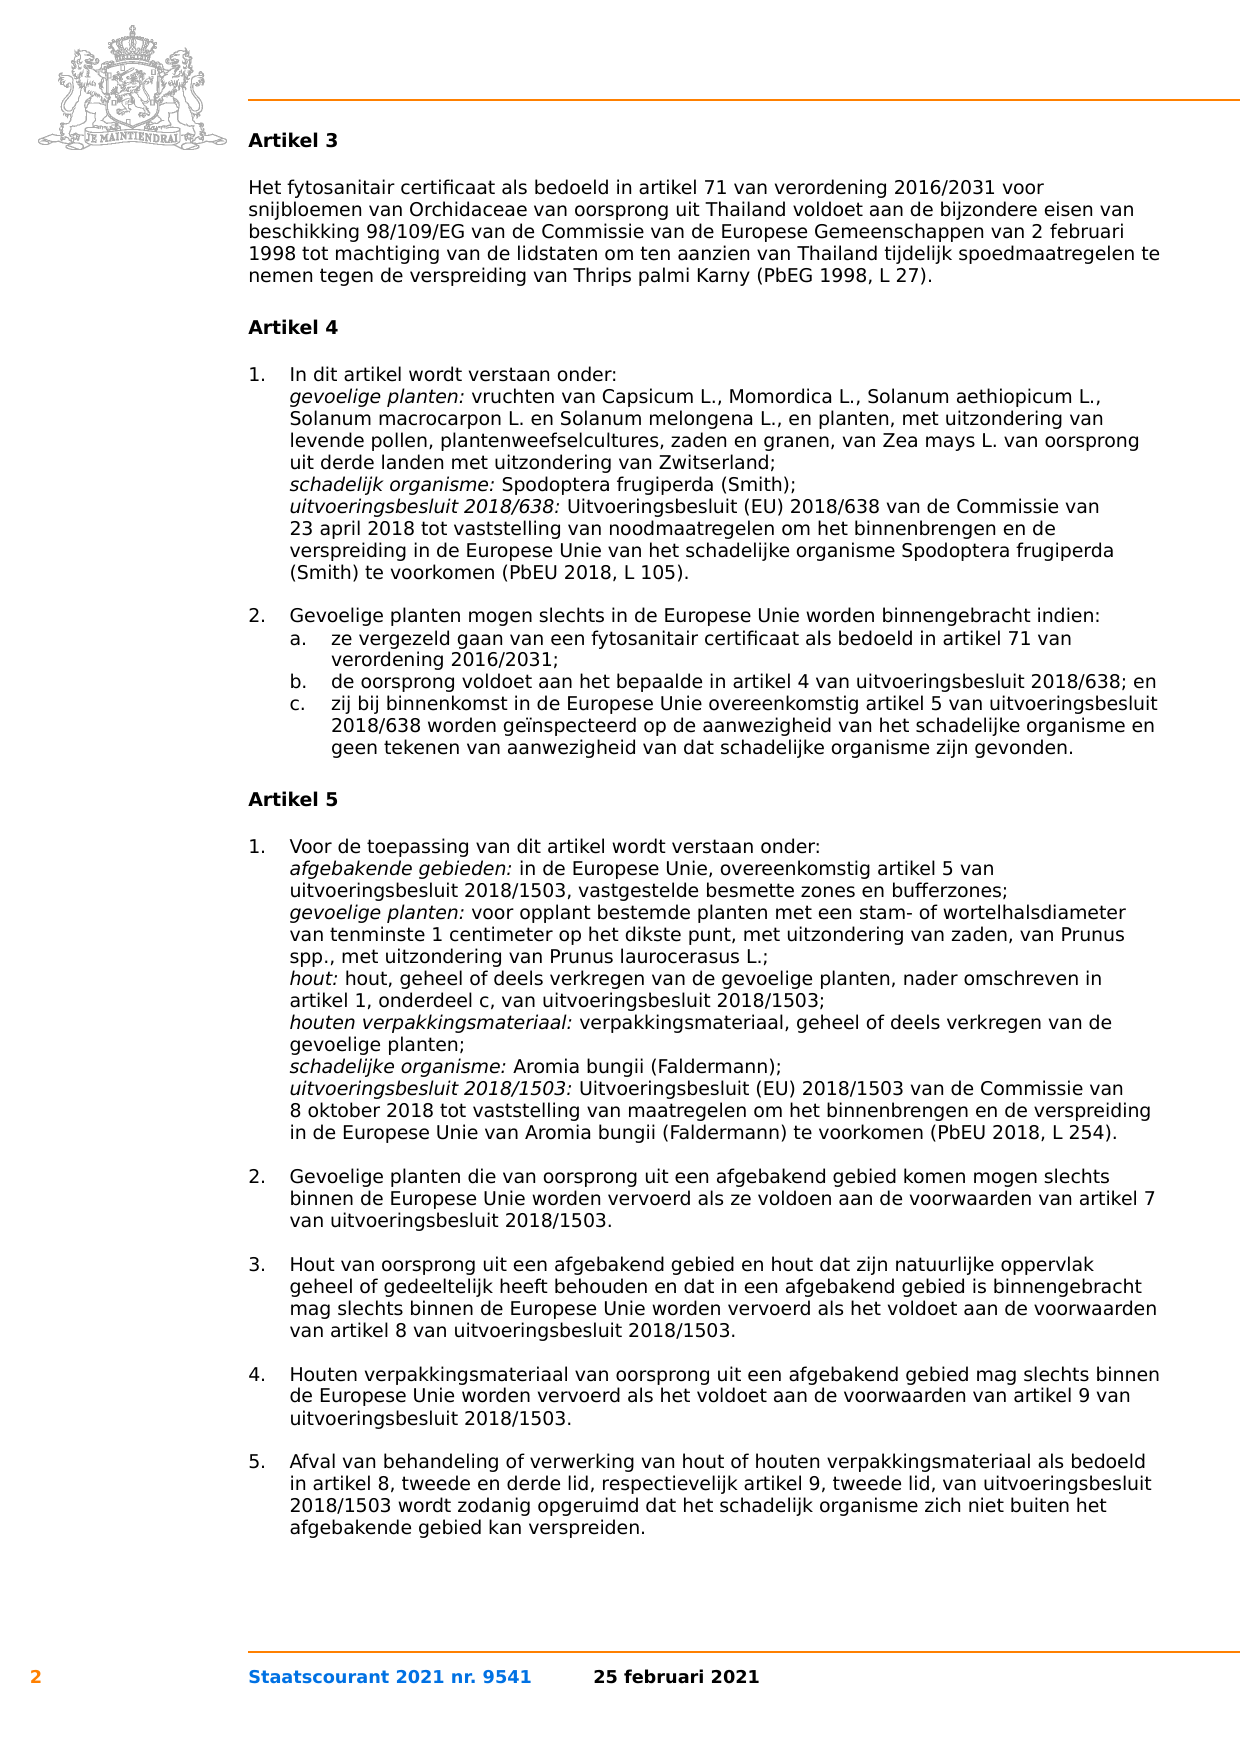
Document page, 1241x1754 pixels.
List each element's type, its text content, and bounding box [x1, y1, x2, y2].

subtitle Artikel 5 [248, 789, 1163, 811]
text afgebakende gebieden: in de Europese Unie, overeenkomstig artikel 5 van uitvoeringsbesluit 2018/1503, vastgestelde besmette zones en bufferzones; [289, 858, 1163, 902]
text Het fytosanitair certificaat als bedoeld in artikel 71 van verordening 2016/2031 voor snijbloemen van Orchidaceae van oorsprong uit Thailand voldoet aan de bijzondere eisen van beschikking 98/109/EG van de Commissie van de Europese Gemeenschappen van 2 februari 1998 tot machtiging van de lidstaten om ten aanzien van Thailand tijdelijk spoedmaatregelen te nemen tegen de verspreiding van Thrips palmi Karny (PbEG 1998, L 27). [248, 177, 1163, 287]
text schadelijke organisme: Aromia bungii (Faldermann); [289, 1056, 1163, 1078]
text 1. Voor de toepassing van dit artikel wordt verstaan onder: [248, 836, 1163, 858]
text gevoelige planten: voor opplant bestemde planten met een stam- of wortelhalsdiameter van tenminste 1 centimeter op het dikste punt, met uitzondering van zaden, van Prunus spp., met uitzondering van Prunus laurocerasus L.; [289, 902, 1163, 968]
text hout: hout, geheel of deels verkregen van de gevoelige planten, nader omschreven in artikel 1, onderdeel c, van uitvoeringsbesluit 2018/1503; [289, 968, 1163, 1012]
text 5. Afval van behandeling of verwerking van hout of houten verpakkingsmateriaal als bedoeld in artikel 8, tweede en derde lid, respectievelijk artikel 9, tweede lid, van uitvoeringsbesluit 2018/1503 wordt zodanig opgeruimd dat het schadelijk organisme zich niet buiten het afgebakende gebied kan verspreiden. [248, 1451, 1163, 1539]
text a. ze vergezeld gaan van een fytosanitair certificaat als bedoeld in artikel 71 van verordening 2016/2031; [289, 627, 1163, 671]
text schadelijk organisme: Spodoptera frugiperda (Smith); [289, 474, 1163, 496]
text uitvoeringsbesluit 2018/638: Uitvoeringsbesluit (EU) 2018/638 van de Commissie van 23 april 2018 tot vaststelling van noodmaatregelen om het binnenbrengen en de verspreiding in de Europese Unie van het schadelijke organisme Spodoptera frugiperda (Smith) te voorkomen (PbEU 2018, L 105). [289, 496, 1163, 583]
subtitle Artikel 4 [248, 317, 1163, 339]
picture [38, 25, 227, 150]
text 2. Gevoelige planten die van oorsprong uit een afgebakend gebied komen mogen slechts binnen de Europese Unie worden vervoerd als ze voldoen aan de voorwaarden van artikel 7 van uitvoeringsbesluit 2018/1503. [248, 1166, 1163, 1232]
text 2. Gevoelige planten mogen slechts in de Europese Unie worden binnengebracht indien: [248, 605, 1163, 627]
text 4. Houten verpakkingsmateriaal van oorsprong uit een afgebakend gebied mag slechts binnen de Europese Unie worden vervoerd als het voldoet aan de voorwaarden van artikel 9 van uitvoeringsbesluit 2018/1503. [248, 1363, 1163, 1429]
text uitvoeringsbesluit 2018/1503: Uitvoeringsbesluit (EU) 2018/1503 van de Commissie van 8 oktober 2018 tot vaststelling van maatregelen om het binnenbrengen en de verspreiding in de Europese Unie van Aromia bungii (Faldermann) te voorkomen (PbEU 2018, L 254). [289, 1078, 1163, 1144]
text c. zij bij binnenkomst in de Europese Unie overeenkomstig artikel 5 van uitvoeringsbesluit 2018/638 worden geïnspecteerd op de aanwezigheid van het schadelijke organisme en geen tekenen van aanwezigheid van dat schadelijke organisme zijn gevonden. [289, 693, 1163, 759]
text 1. In dit artikel wordt verstaan onder: [248, 364, 1163, 386]
subtitle Artikel 3 [248, 130, 1163, 152]
text gevoelige planten: vruchten van Capsicum L., Momordica L., Solanum aethiopicum L., Solanum macrocarpon L. en Solanum melongena L., en planten, met uitzondering van levende pollen, plantenweefselcultures, zaden en granen, van Zea mays L. van oorsprong uit derde landen met uitzondering van Zwitserland; [289, 386, 1163, 474]
text houten verpakkingsmateriaal: verpakkingsmateriaal, geheel of deels verkregen van de gevoelige planten; [289, 1012, 1163, 1056]
text 3. Hout van oorsprong uit een afgebakend gebied en hout dat zijn natuurlijke oppervlak geheel of gedeeltelijk heeft behouden en dat in een afgebakend gebied is binnengebracht mag slechts binnen de Europese Unie worden vervoerd als het voldoet aan de voorwaarden van artikel 8 van uitvoeringsbesluit 2018/1503. [248, 1254, 1163, 1342]
text b. de oorsprong voldoet aan het bepaalde in artikel 4 van uitvoeringsbesluit 2018/638; en [289, 671, 1163, 693]
